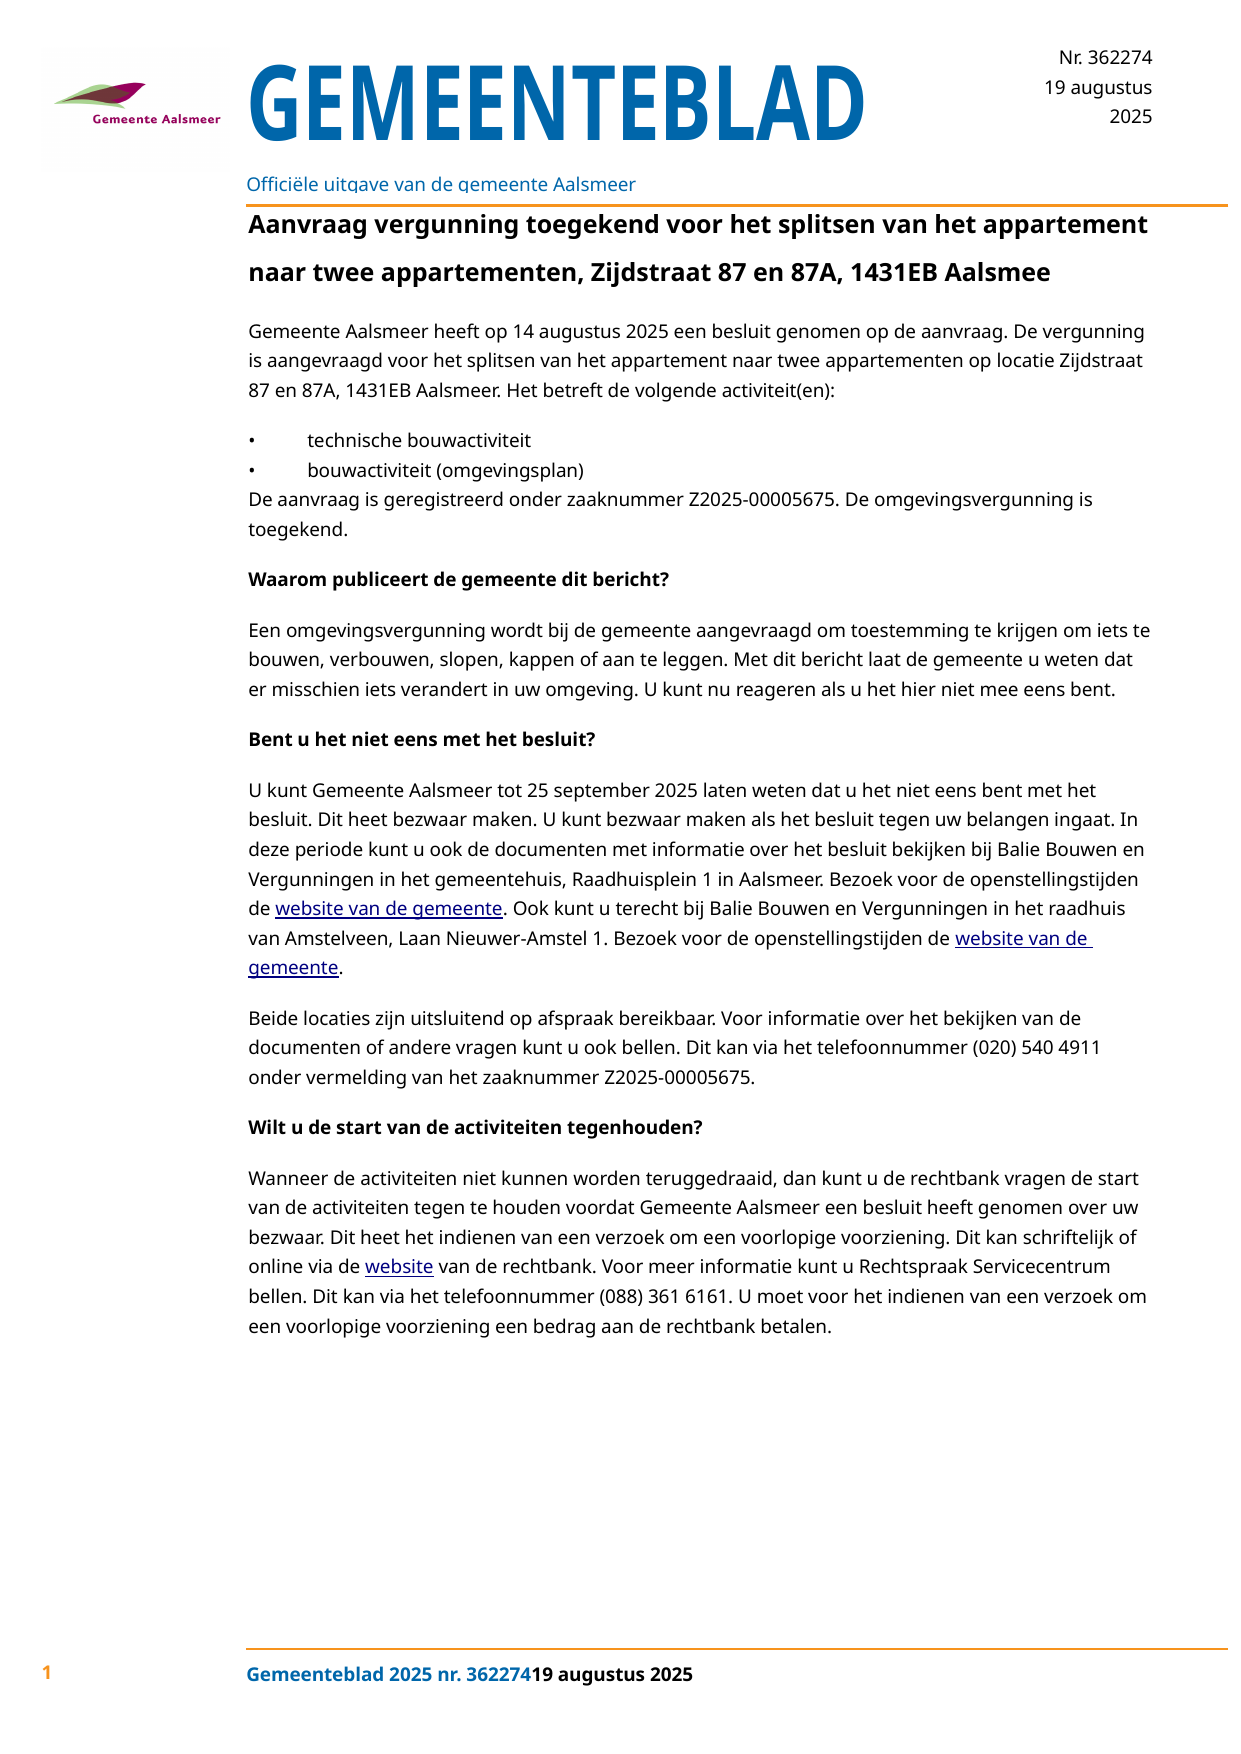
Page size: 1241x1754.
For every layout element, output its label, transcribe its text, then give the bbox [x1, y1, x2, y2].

text Bent u het niet eens met het besluit? [248, 727, 1152, 752]
text Wilt u de start van de activiteiten tegenhouden? [248, 1114, 1152, 1140]
text De aanvraag is geregistreerd onder zaaknummer Z2025-00005675. De omgevingsvergunning is toegekend. [248, 487, 1152, 542]
list bouwactiviteit (omgevingsplan) [248, 457, 1152, 483]
text U kunt Gemeente Aalsmeer tot 25 september 2025 laten weten dat u het niet eens bent met het besluit. Dit heet bezwaar maken. U kunt bezwaar maken als het besluit tegen uw belangen ingaat. In deze periode kunt u ook de documenten met informatie over het besluit bekijken bij Balie Bouwen en Vergunningen in het gemeentehuis, Raadhuisplein 1 in Aalsmeer. Bezoek voor de openstellingstijden de website van de gemeente. Ook kunt u terecht bij Balie Bouwen en Vergunningen in het raadhuis van Amstelveen, Laan Nieuwer-Amstel 1. Bezoek voor de openstellingstijden de website van de gemeente. [248, 777, 1152, 980]
text Aanvraag vergunning toegekend voor het splitsen van het appartement naar twee appartementen, Zijdstraat 87 en 87A, 1431EB Aalsmee [248, 207, 1152, 288]
picture [41, 47, 231, 172]
text Beide locaties zijn uitsluitend op afspraak bereikbaar. Voor informatie over het bekijken van de documenten of andere vragen kunt u ook bellen. Dit kan via het telefoonnummer (020) 540 4911 onder vermelding van het zaaknummer Z2025-00005675. [248, 1005, 1152, 1090]
text Een omgevingsvergunning wordt bij de gemeente aangevraagd om toestemming te krijgen om iets te bouwen, verbouwen, slopen, kappen of aan te leggen. Met dit bericht laat de gemeente u weten dat er misschien iets verandert in uw omgeving. U kunt nu reageren als u het hier niet mee eens bent. [248, 617, 1152, 702]
text Gemeente Aalsmeer heeft op 14 augustus 2025 een besluit genomen op de aanvraag. De vergunning is aangevraagd voor het splitsen van het appartement naar twee appartementen op locatie Zijdstraat 87 en 87A, 1431EB Aalsmeer. Het betreft de volgende activiteit(en): [248, 318, 1152, 403]
list technische bouwactiviteit [248, 427, 1152, 453]
text Waarom publiceert de gemeente dit bericht? [248, 567, 1152, 592]
text Wanneer de activiteiten niet kunnen worden teruggedraaid, dan kunt u de rechtbank vragen de start van de activiteiten tegen te houden voordat Gemeente Aalsmeer een besluit heeft genomen over uw bezwaar. Dit heet het indienen van een verzoek om een voorlopige voorziening. Dit kan schriftelijk of online via de website van de rechtbank. Voor meer informatie kunt u Rechtspraak Servicecentrum bellen. Dit kan via het telefoonnummer (088) 361 6161. U moet voor het indienen van een verzoek om een voorlopige voorziening een bedrag aan de rechtbank betalen. [248, 1165, 1152, 1339]
